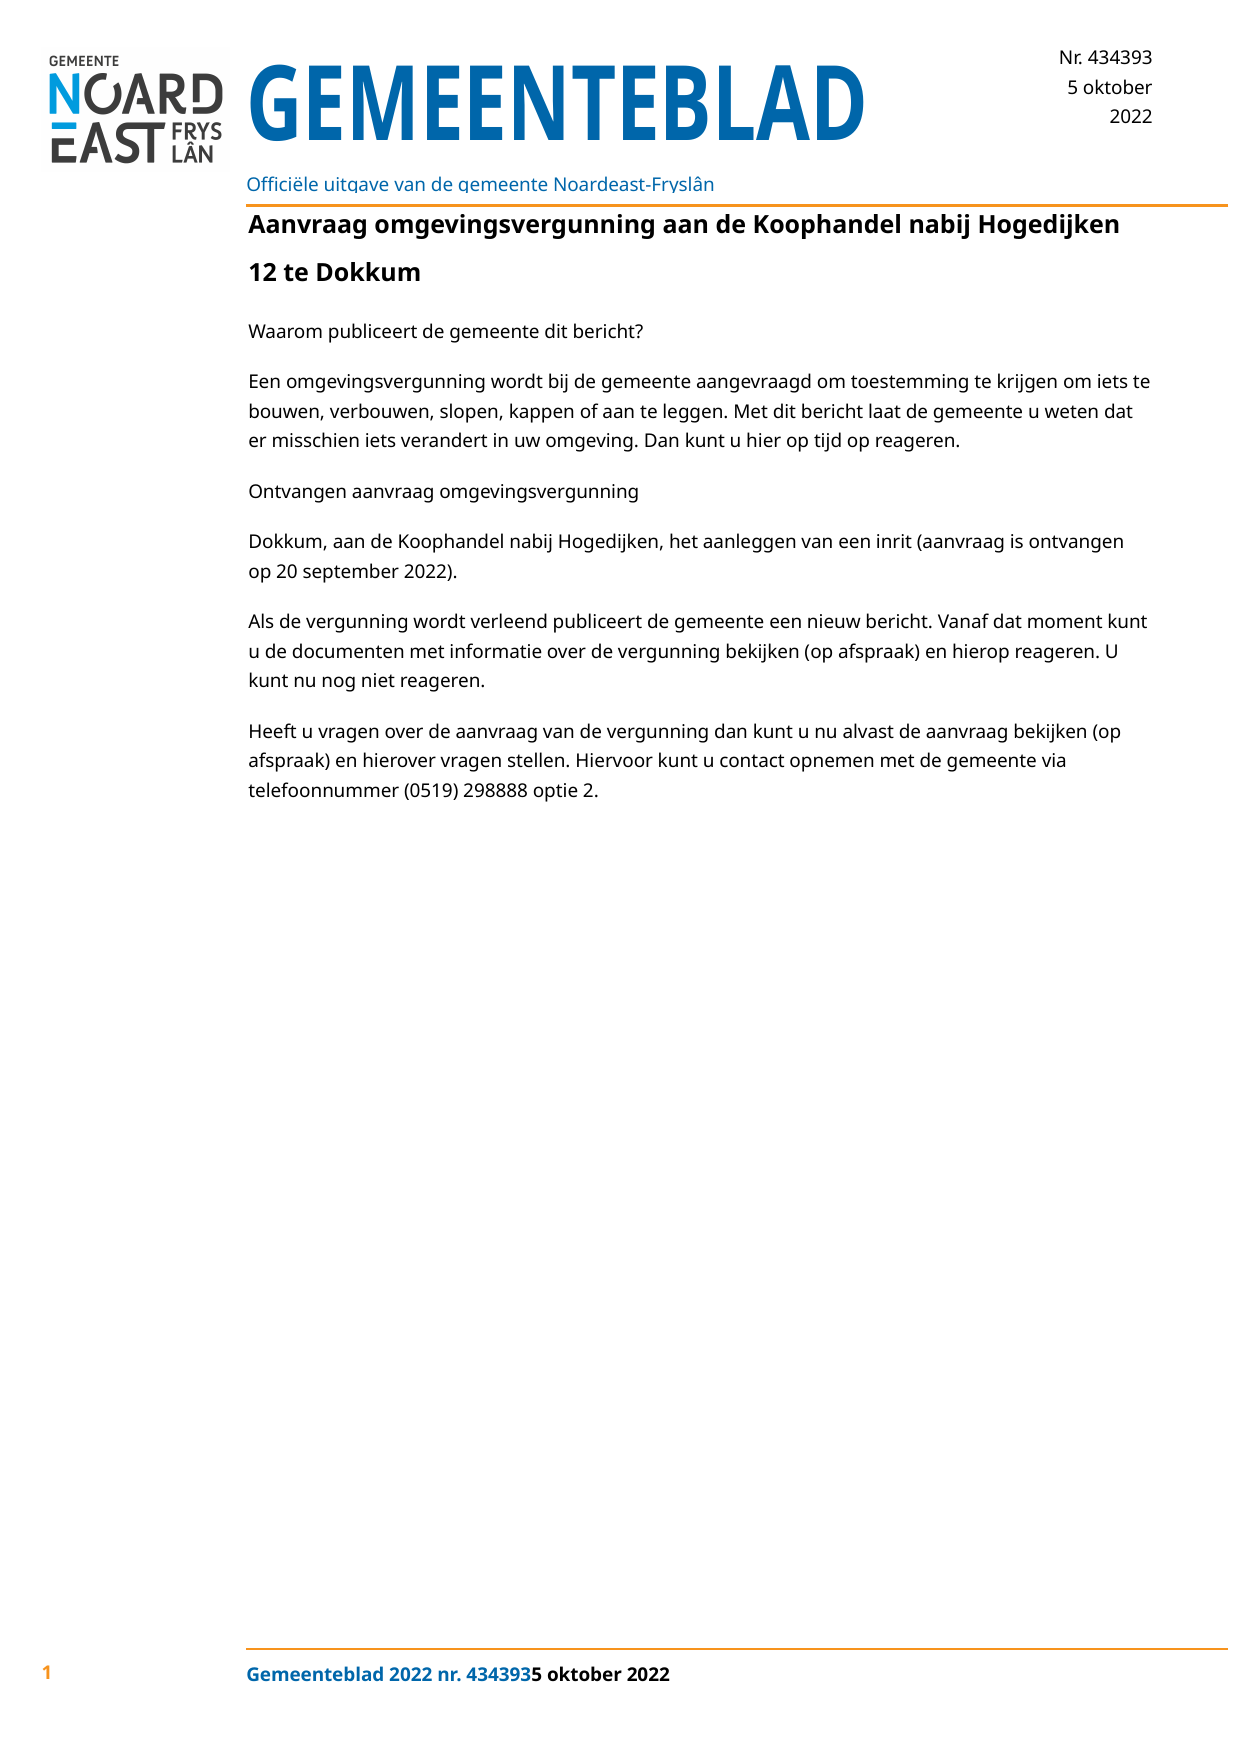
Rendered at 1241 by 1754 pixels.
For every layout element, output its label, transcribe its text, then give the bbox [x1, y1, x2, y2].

text Dokkum, aan de Koophandel nabij Hogedijken, het aanleggen van een inrit (aanvraag is ontvangen op 20 september 2022). [248, 528, 1152, 584]
text Heeft u vragen over de aanvraag van de vergunning dan kunt u nu alvast de aanvraag bekijken (op afspraak) en hierover vragen stellen. Hiervoor kunt u contact opnemen met de gemeente via telefoonnummer (0519) 298888 optie 2. [248, 718, 1152, 803]
text Waarom publiceert de gemeente dit bericht? [248, 318, 1152, 344]
text Aanvraag omgevingsvergunning aan de Koophandel nabij Hogedijken 12 te Dokkum [248, 207, 1152, 288]
picture [41, 47, 231, 172]
text Als de vergunning wordt verleend publiceert de gemeente een nieuw bericht. Vanaf dat moment kunt u de documenten met informatie over de vergunning bekijken (op afspraak) en hierop reageren. U kunt nu nog niet reageren. [248, 608, 1152, 693]
text Ontvangen aanvraag omgevingsvergunning [248, 478, 1152, 504]
text Een omgevingsvergunning wordt bij de gemeente aangevraagd om toestemming te krijgen om iets te bouwen, verbouwen, slopen, kappen of aan te leggen. Met dit bericht laat de gemeente u weten dat er misschien iets verandert in uw omgeving. Dan kunt u hier op tijd op reageren. [248, 368, 1152, 453]
